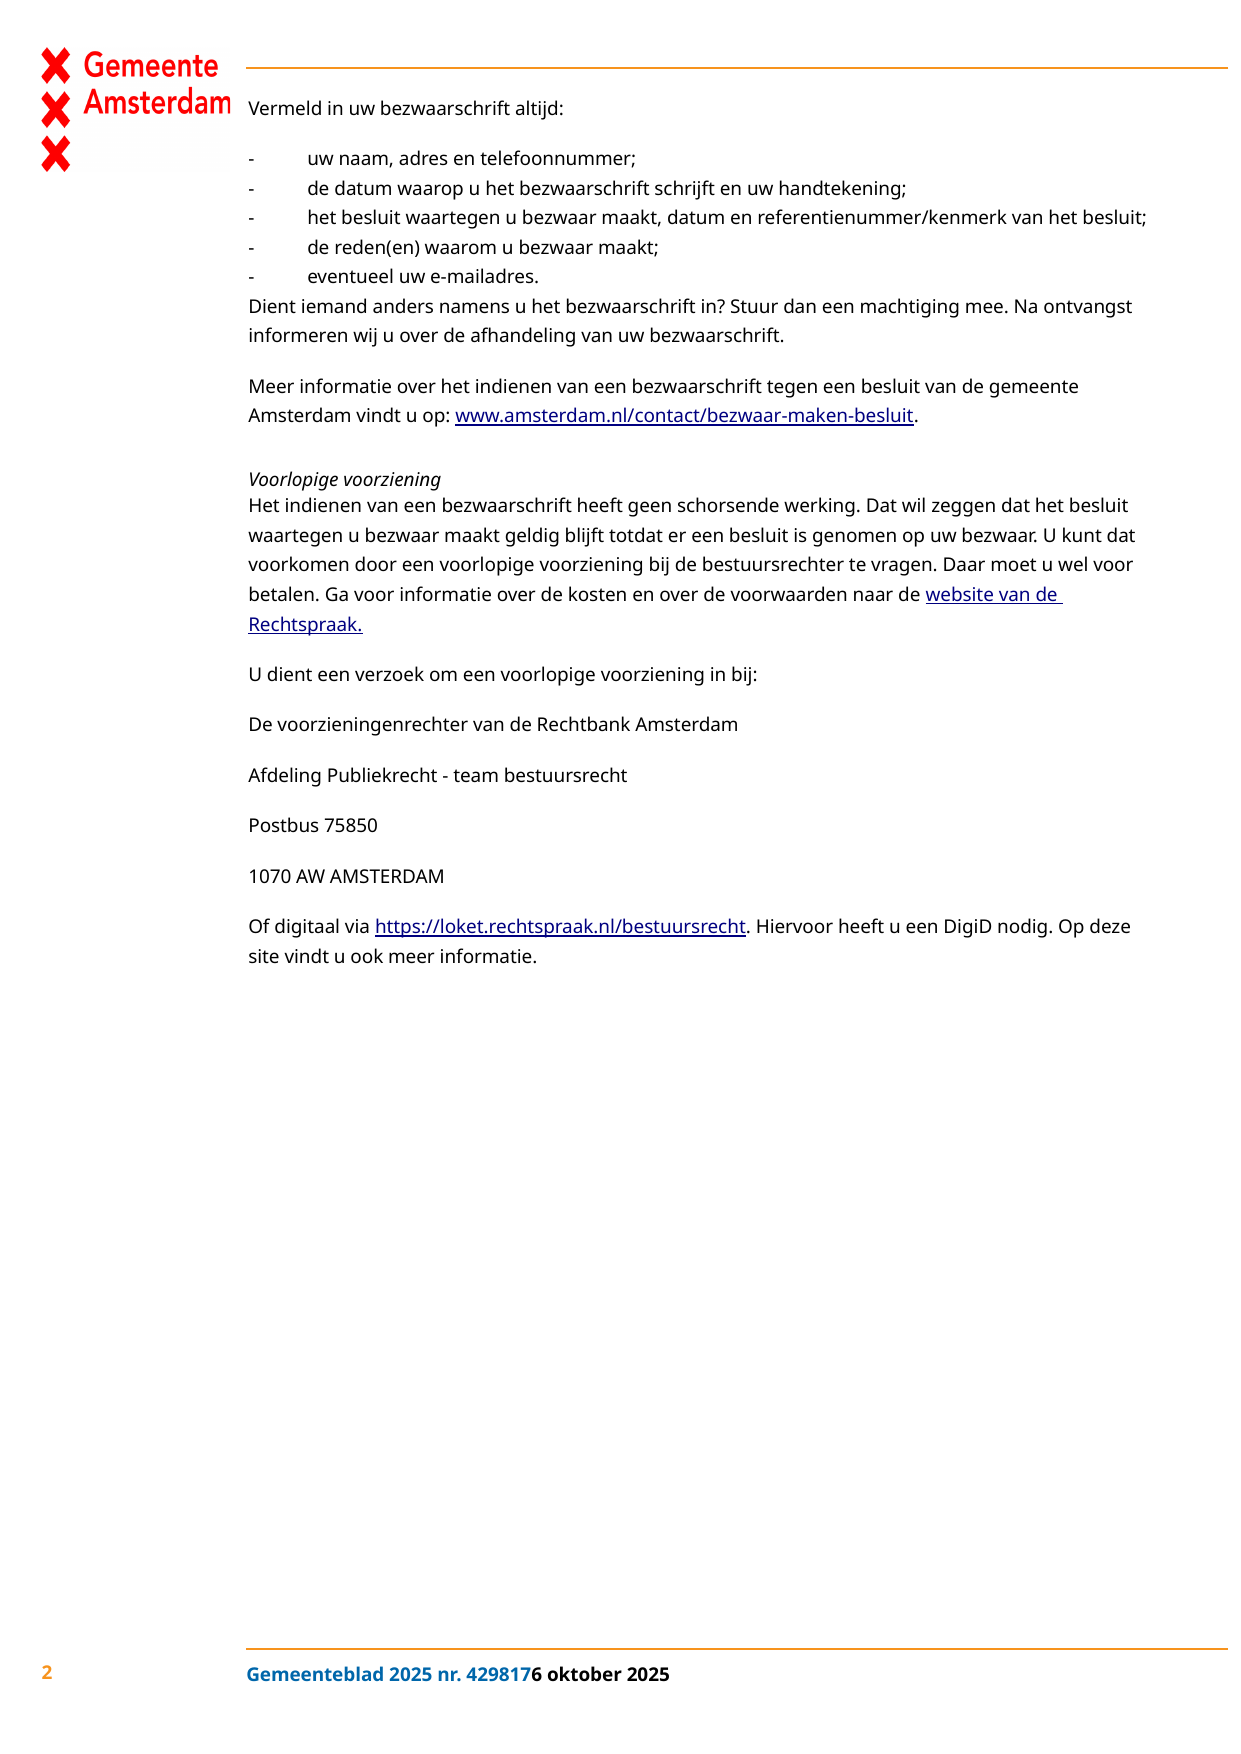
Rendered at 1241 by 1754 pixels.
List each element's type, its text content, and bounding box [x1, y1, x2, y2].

text Vermeld in uw bezwaarschrift altijd: [248, 95, 1152, 121]
text Voorlopige voorziening [248, 467, 1152, 492]
text Het indienen van een bezwaarschrift heeft geen schorsende werking. Dat wil zeggen dat het besluit waartegen u bezwaar maakt geldig blijft totdat er een besluit is genomen op uw bezwaar. U kunt dat voorkomen door een voorlopige voorziening bij de bestuursrechter te vragen. Daar moet u wel voor betalen. Ga voor informatie over de kosten en over de voorwaarden naar de website van de Rechtspraak. [248, 492, 1152, 636]
text De voorzieningenrechter van de Rechtbank Amsterdam [248, 712, 1152, 737]
list de reden(en) waarom u bezwaar maakt; [248, 234, 1152, 260]
text Afdeling Publiekrecht - team bestuursrecht [248, 762, 1152, 788]
list eventueel uw e-mailadres. [248, 263, 1152, 289]
text 1070 AW AMSTERDAM [248, 863, 1152, 888]
list uw naam, adres en telefoonnummer; [248, 145, 1152, 171]
text Dient iemand anders namens u het bezwaarschrift in? Stuur dan een machtiging mee. Na ontvangst informeren wij u over de afhandeling van uw bezwaarschrift. [248, 293, 1152, 348]
picture [41, 47, 231, 172]
text Meer informatie over het indienen van een bezwaarschrift tegen een besluit van de gemeente Amsterdam vindt u op: www.amsterdam.nl/contact/bezwaar-maken-besluit. [248, 373, 1152, 428]
text Of digitaal via https://loket.rechtspraak.nl/bestuursrecht. Hiervoor heeft u een DigiD nodig. Op deze site vindt u ook meer informatie. [248, 913, 1152, 968]
list het besluit waartegen u bezwaar maakt, datum en referentienummer/kenmerk van het besluit; [248, 204, 1152, 230]
list de datum waarop u het bezwaarschrift schrijft en uw handtekening; [248, 175, 1152, 201]
text U dient een verzoek om een voorlopige voorziening in bij: [248, 661, 1152, 687]
text Postbus 75850 [248, 812, 1152, 838]
